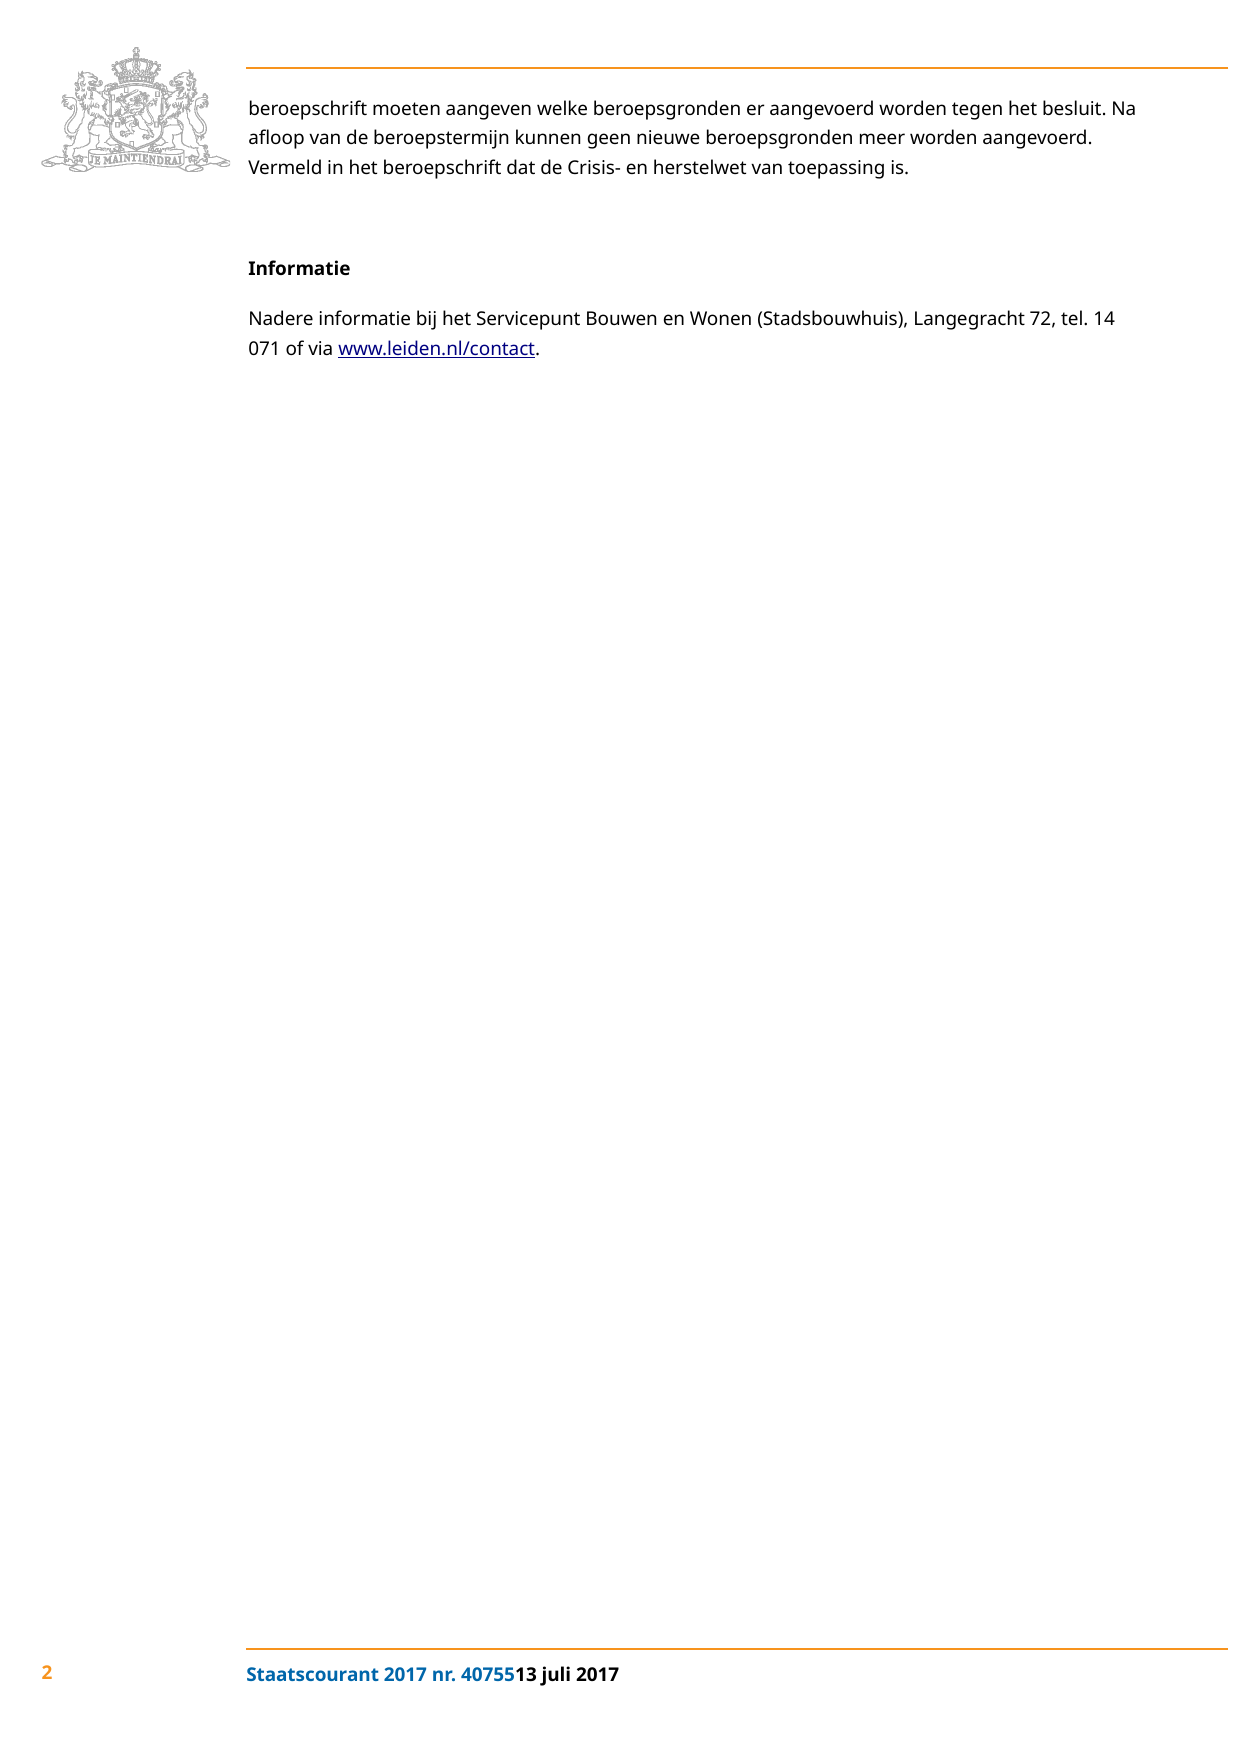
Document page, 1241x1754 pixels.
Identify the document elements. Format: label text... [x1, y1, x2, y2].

text Nadere informatie bij het Servicepunt Bouwen en Wonen (Stadsbouwhuis), Langegracht 72, tel. 14 071 of via www.leiden.nl/contact. [248, 305, 1152, 361]
text beroepschrift moeten aangeven welke beroepsgronden er aangevoerd worden tegen het besluit. Na afloop van de beroepstermijn kunnen geen nieuwe beroepsgronden meer worden aangevoerd. Vermeld in het beroepschrift dat de Crisis- en herstelwet van toepassing is. [248, 95, 1152, 180]
picture [41, 47, 231, 172]
text Informatie [248, 255, 1152, 281]
